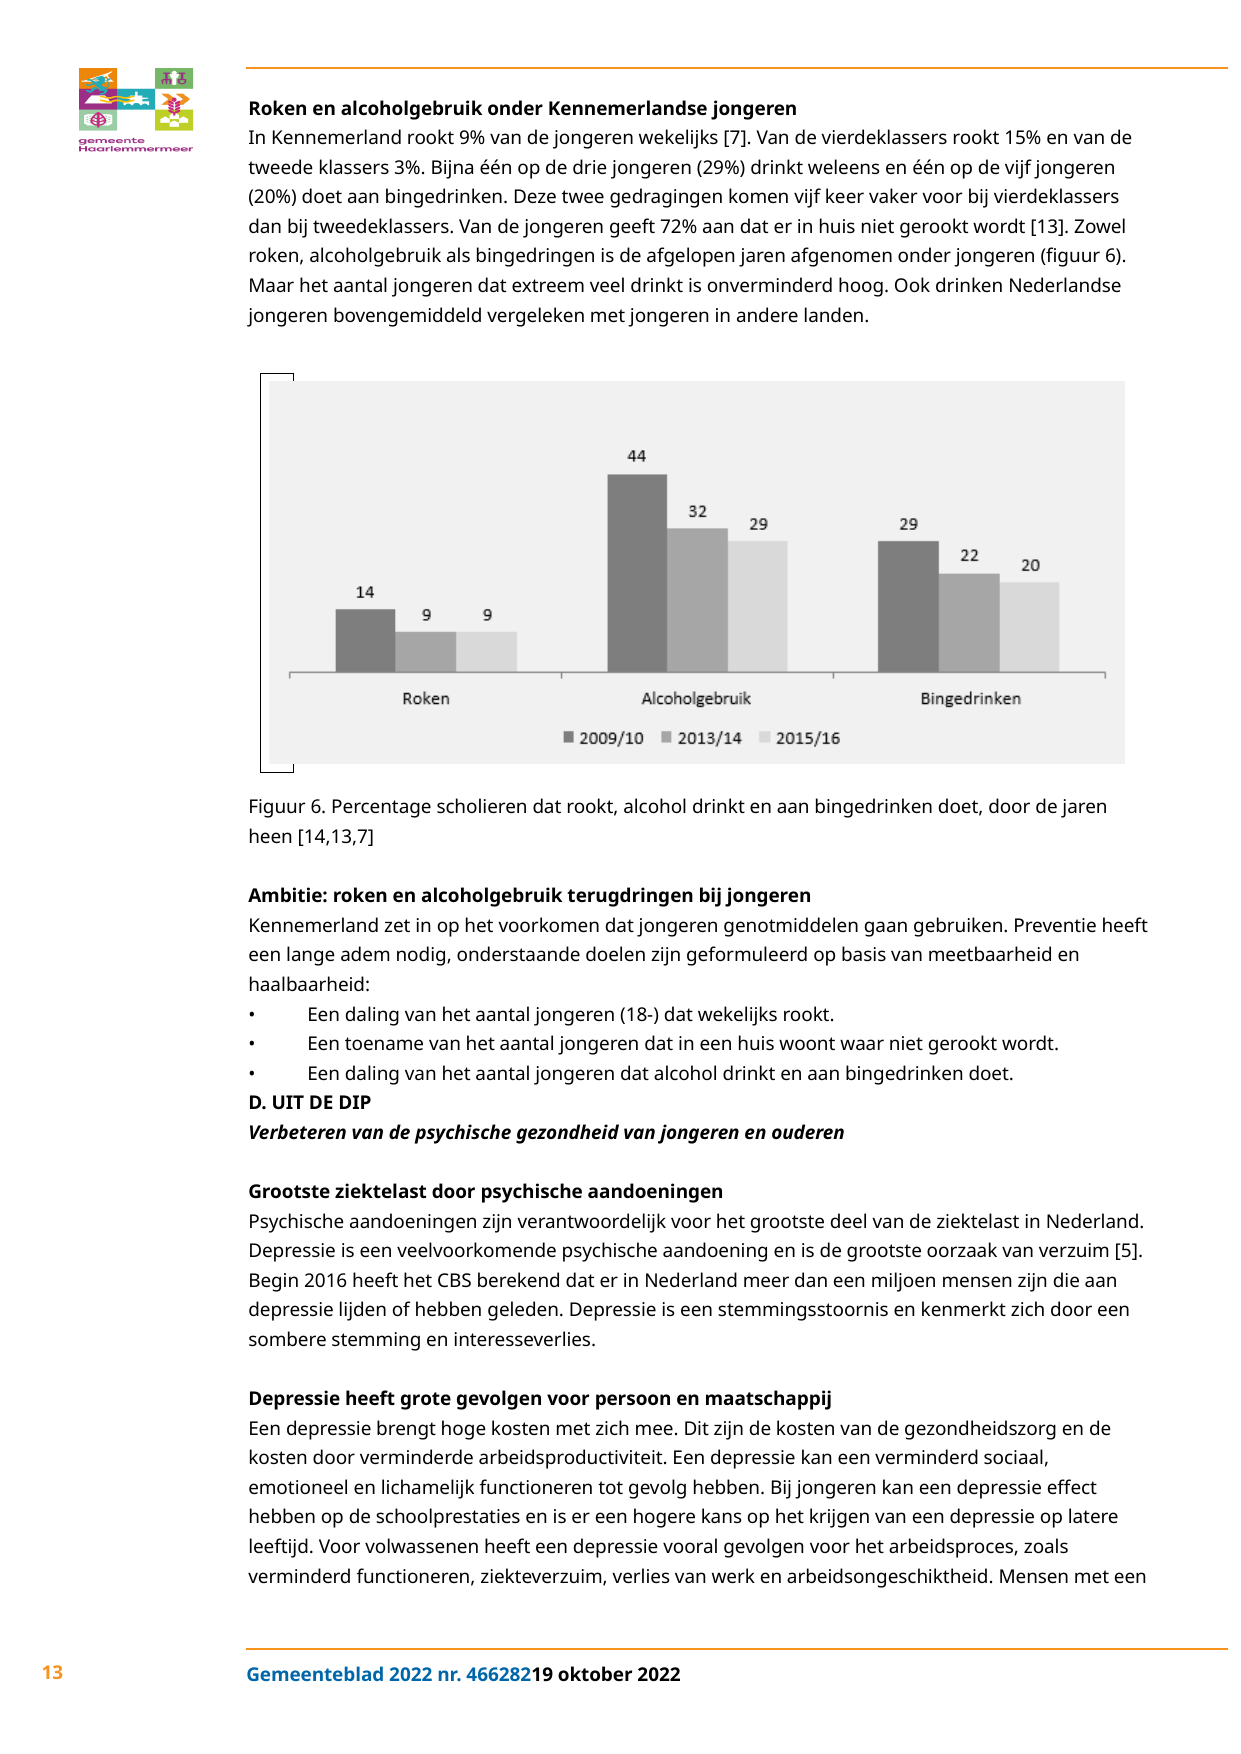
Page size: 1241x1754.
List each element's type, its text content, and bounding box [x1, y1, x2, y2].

text Verbeteren van de psychische gezondheid van jongeren en ouderen [248, 1119, 1152, 1145]
text D. UIT DE DIP [248, 1089, 1152, 1115]
picture [41, 47, 231, 172]
text Figuur 6. Percentage scholieren dat rookt, alcohol drinkt en aan bingedrinken doet, door de jaren heen [14,13,7] [248, 794, 1152, 849]
picture [268, 381, 1125, 764]
text Psychische aandoeningen zijn verantwoordelijk voor het grootste deel van de ziektelast in Nederland. Depressie is een veelvoorkomende psychische aandoening en is de grootste oorzaak van verzuim [5]. Begin 2016 heeft het CBS berekend dat er in Nederland meer dan een miljoen mensen zijn die aan depressie lijden of hebben geleden. Depressie is een stemmingsstoornis en kenmerkt zich door een sombere stemming en interesseverlies. [248, 1208, 1152, 1352]
list Een daling van het aantal jongeren dat alcohol drinkt en aan bingedrinken doet. [248, 1060, 1152, 1086]
text Grootste ziektelast door psychische aandoeningen [248, 1178, 1152, 1204]
list Een daling van het aantal jongeren (18-) dat wekelijks rookt. [248, 1001, 1152, 1026]
text Roken en alcoholgebruik onder Kennemerlandse jongeren [248, 95, 1152, 121]
text Een depressie brengt hoge kosten met zich mee. Dit zijn de kosten van de gezondheidszorg en de kosten door verminderde arbeidsproductiviteit. Een depressie kan een verminderd sociaal, emotioneel en lichamelijk functioneren tot gevolg hebben. Bij jongeren kan een depressie effect hebben op de schoolprestaties en is er een hogere kans op het krijgen van een depressie op latere leeftijd. Voor volwassenen heeft een depressie vooral gevolgen voor het arbeidsproces, zoals verminderd functioneren, ziekteverzuim, verlies van werk en arbeidsongeschiktheid. Mensen met een [248, 1415, 1152, 1588]
text Ambitie: roken en alcoholgebruik terugdringen bij jongeren [248, 882, 1152, 908]
list Een toename van het aantal jongeren dat in een huis woont waar niet gerookt wordt. [248, 1030, 1152, 1056]
text In Kennemerland rookt 9% van de jongeren wekelijks [7]. Van de vierdeklassers rookt 15% en van de tweede klassers 3%. Bijna één op de drie jongeren (29%) drinkt weleens en één op de vijf jongeren (20%) doet aan bingedrinken. Deze twee gedragingen komen vijf keer vaker voor bij vierdeklassers dan bij tweedeklassers. Van de jongeren geeft 72% aan dat er in huis niet gerookt wordt [13]. Zowel roken, alcoholgebruik als bingedringen is de afgelopen jaren afgenomen onder jongeren (figuur 6). Maar het aantal jongeren dat extreem veel drinkt is onverminderd hoog. Ook drinken Nederlandse jongeren bovengemiddeld vergeleken met jongeren in andere landen. [248, 124, 1152, 328]
text Kennemerland zet in op het voorkomen dat jongeren genotmiddelen gaan gebruiken. Preventie heeft een lange adem nodig, onderstaande doelen zijn geformuleerd op basis van meetbaarheid en haalbaarheid: [248, 912, 1152, 997]
text Depressie heeft grote gevolgen voor persoon en maatschappij [248, 1385, 1152, 1411]
